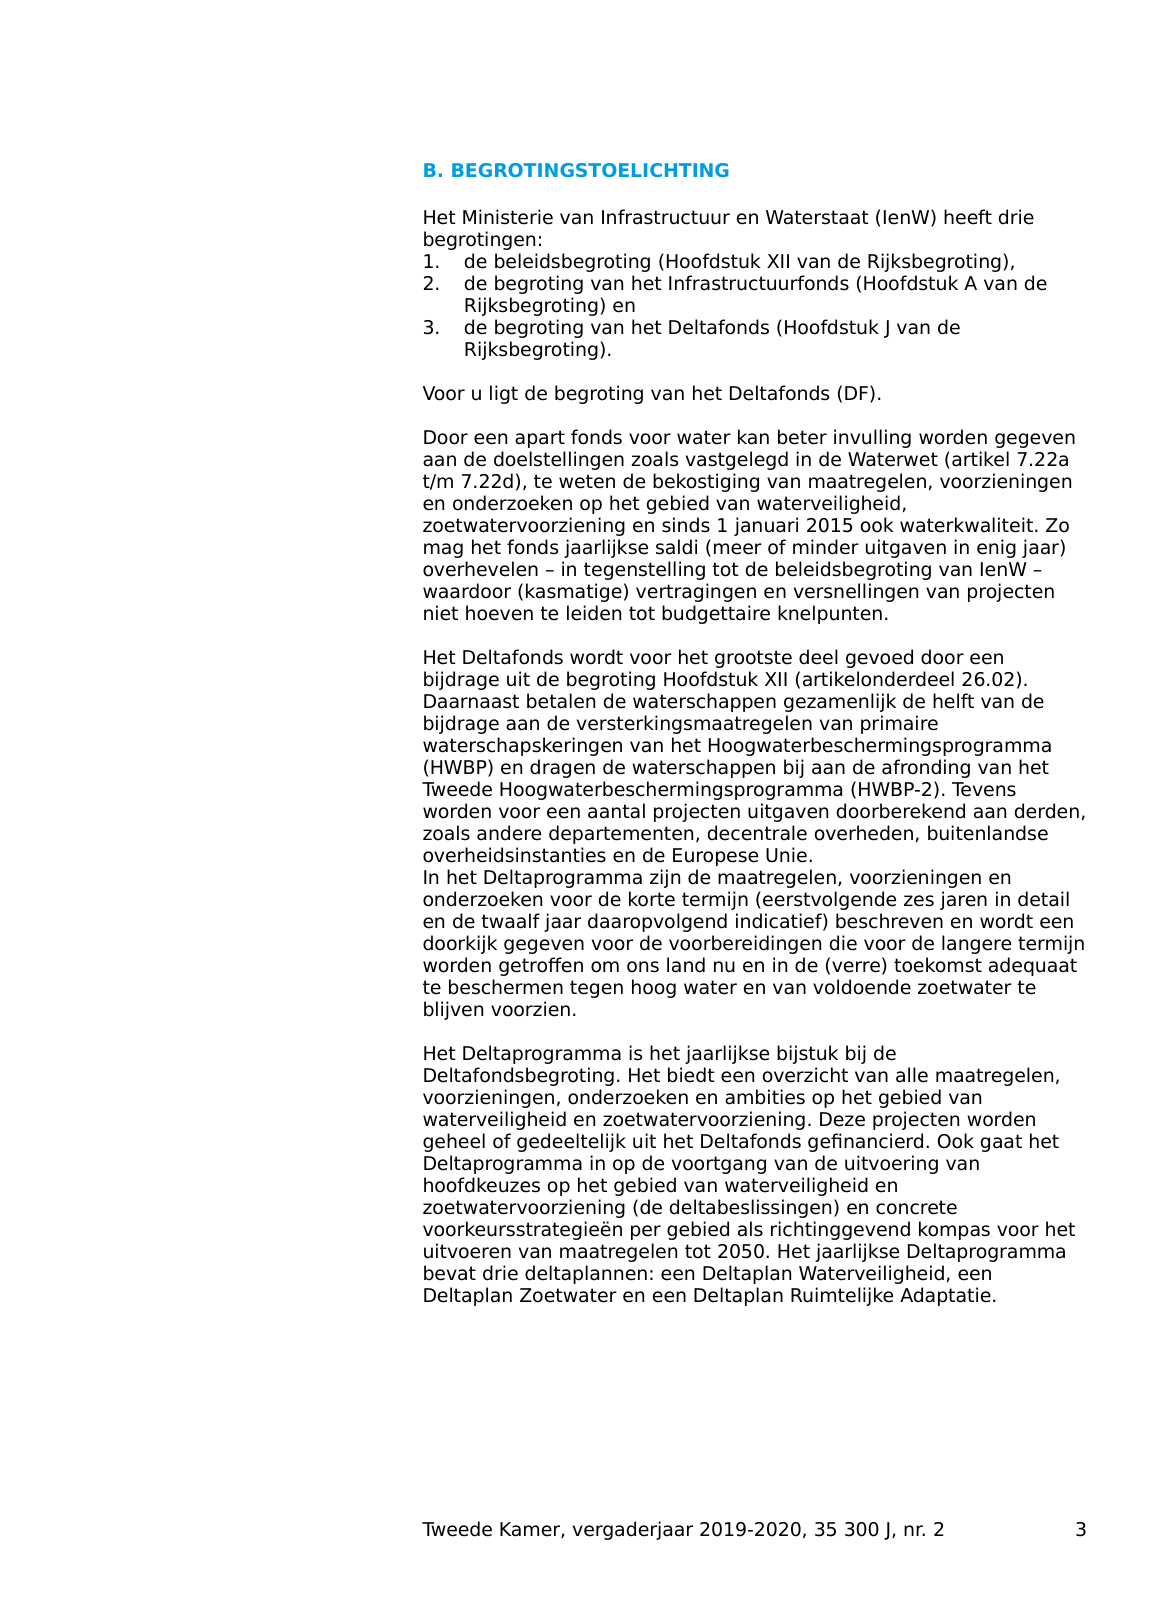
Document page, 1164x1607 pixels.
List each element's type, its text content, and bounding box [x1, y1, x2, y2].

subtitle B. BEGROTINGSTOELICHTING [422, 160, 1087, 182]
text 1. de beleidsbegroting (Hoofdstuk XII van de Rijksbegroting), [422, 251, 1087, 273]
text Voor u ligt de begroting van het Deltafonds (DF). [422, 383, 1087, 405]
text 2. de begroting van het Infrastructuurfonds (Hoofdstuk A van de Rijksbegroting) en [422, 273, 1087, 317]
text Het Ministerie van Infrastructuur en Waterstaat (IenW) heeft drie begrotingen: [422, 207, 1087, 251]
text Het Deltaprogramma is het jaarlijkse bijstuk bij de Deltafondsbegroting. Het biedt een overzicht van alle maatregelen, voorzieningen, onderzoeken en ambities op het gebied van waterveiligheid en zoetwatervoorziening. Deze projecten worden geheel of gedeeltelijk uit het Deltafonds gefinancierd. Ook gaat het Deltaprogramma in op de voortgang van de uitvoering van hoofdkeuzes op het gebied van waterveiligheid en zoetwatervoorziening (de deltabeslissingen) en concrete voorkeursstrategieën per gebied als richtinggevend kompas voor het uitvoeren van maatregelen tot 2050. Het jaarlijkse Deltaprogramma bevat drie deltaplannen: een Deltaplan Waterveiligheid, een Deltaplan Zoetwater en een Deltaplan Ruimtelijke Adaptatie. [422, 1043, 1087, 1307]
text In het Deltaprogramma zijn de maatregelen, voorzieningen en onderzoeken voor de korte termijn (eerstvolgende zes jaren in detail en de twaalf jaar daaropvolgend indicatief) beschreven en wordt een doorkijk gegeven voor de voorbereidingen die voor de langere termijn worden getroffen om ons land nu en in de (verre) toekomst adequaat te beschermen tegen hoog water en van voldoende zoetwater te blijven voorzien. [422, 867, 1087, 1021]
text Door een apart fonds voor water kan beter invulling worden gegeven aan de doelstellingen zoals vastgelegd in de Waterwet (artikel 7.22a t/m 7.22d), te weten de bekostiging van maatregelen, voorzieningen en onderzoeken op het gebied van waterveiligheid, zoetwatervoorziening en sinds 1 januari 2015 ook waterkwaliteit. Zo mag het fonds jaarlijkse saldi (meer of minder uitgaven in enig jaar) overhevelen – in tegenstelling tot de beleidsbegroting van IenW – waardoor (kasmatige) vertragingen en versnellingen van projecten niet hoeven te leiden tot budgettaire knelpunten. [422, 427, 1087, 625]
text Het Deltafonds wordt voor het grootste deel gevoed door een bijdrage uit de begroting Hoofdstuk XII (artikelonderdeel 26.02). Daarnaast betalen de waterschappen gezamenlijk de helft van de bijdrage aan de versterkingsmaatregelen van primaire waterschapskeringen van het Hoogwaterbeschermingsprogramma (HWBP) en dragen de waterschappen bij aan de afronding van het Tweede Hoogwaterbeschermingsprogramma (HWBP-2). Tevens worden voor een aantal projecten uitgaven doorberekend aan derden, zoals andere departementen, decentrale overheden, buitenlandse overheidsinstanties en de Europese Unie. [422, 647, 1087, 867]
text 3. de begroting van het Deltafonds (Hoofdstuk J van de Rijksbegroting). [422, 317, 1087, 361]
